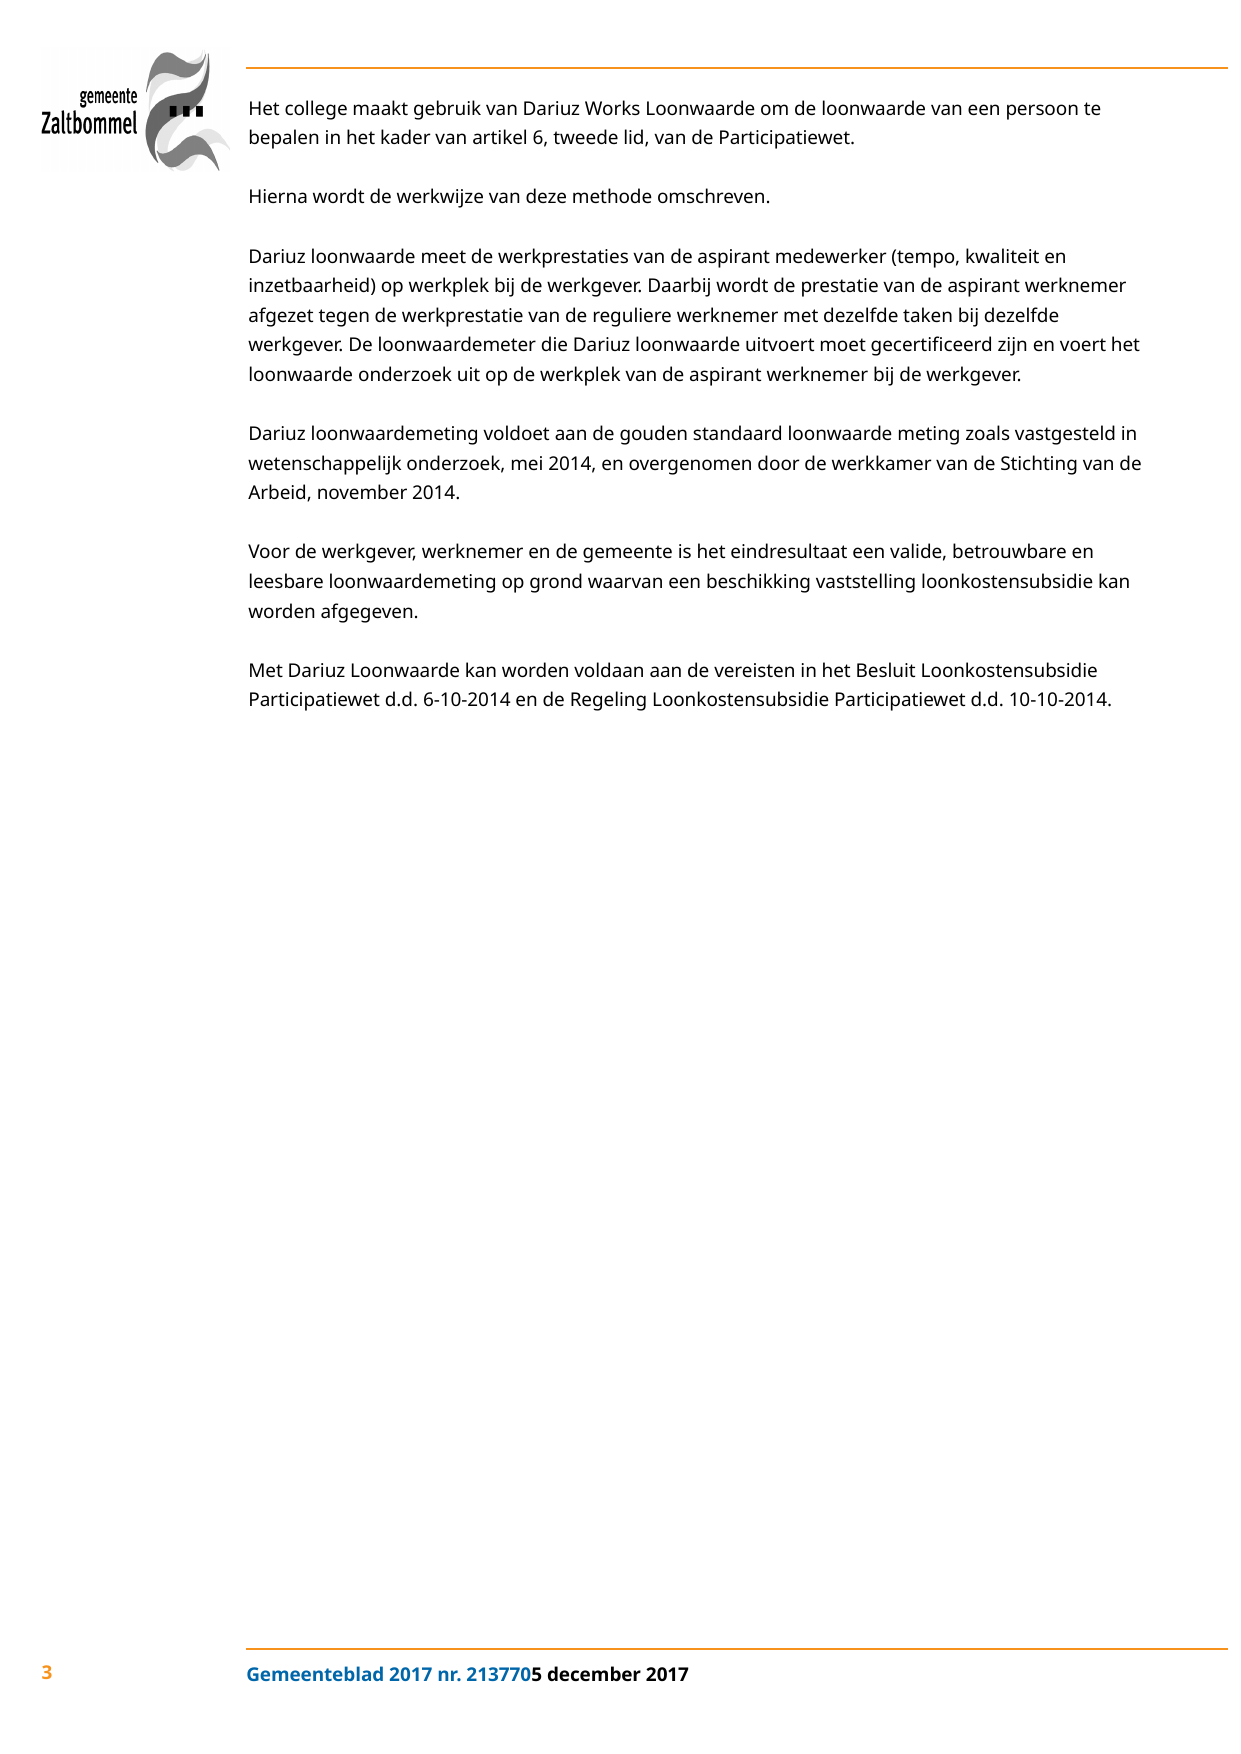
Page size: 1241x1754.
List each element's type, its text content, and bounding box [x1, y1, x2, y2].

text Hierna wordt de werkwijze van deze methode omschreven. [248, 184, 1152, 209]
text Met Dariuz Loonwaarde kan worden voldaan aan de vereisten in het Besluit Loonkostensubsidie Participatiewet d.d. 6-10-2014 en de Regeling Loonkostensubsidie Participatiewet d.d. 10-10-2014. [248, 657, 1152, 712]
text Voor de werkgever, werknemer en de gemeente is het eindresultaat een valide, betrouwbare en leesbare loonwaardemeting op grond waarvan een beschikking vaststelling loonkostensubsidie kan worden afgegeven. [248, 539, 1152, 623]
text Dariuz loonwaardemeting voldoet aan de gouden standaard loonwaarde meting zoals vastgesteld in wetenschappelijk onderzoek, mei 2014, en overgenomen door de werkkamer van de Stichting van de Arbeid, november 2014. [248, 420, 1152, 505]
text Het college maakt gebruik van Dariuz Works Loonwaarde om de loonwaarde van een persoon te bepalen in het kader van artikel 6, tweede lid, van de Participatiewet. [248, 95, 1152, 150]
picture [41, 47, 231, 172]
text Dariuz loonwaarde meet de werkprestaties van de aspirant medewerker (tempo, kwaliteit en inzetbaarheid) op werkplek bij de werkgever. Daarbij wordt de prestatie van de aspirant werknemer afgezet tegen de werkprestatie van de reguliere werknemer met dezelfde taken bij dezelfde werkgever. De loonwaardemeter die Dariuz loonwaarde uitvoert moet gecertificeerd zijn en voert het loonwaarde onderzoek uit op de werkplek van de aspirant werknemer bij de werkgever. [248, 243, 1152, 387]
